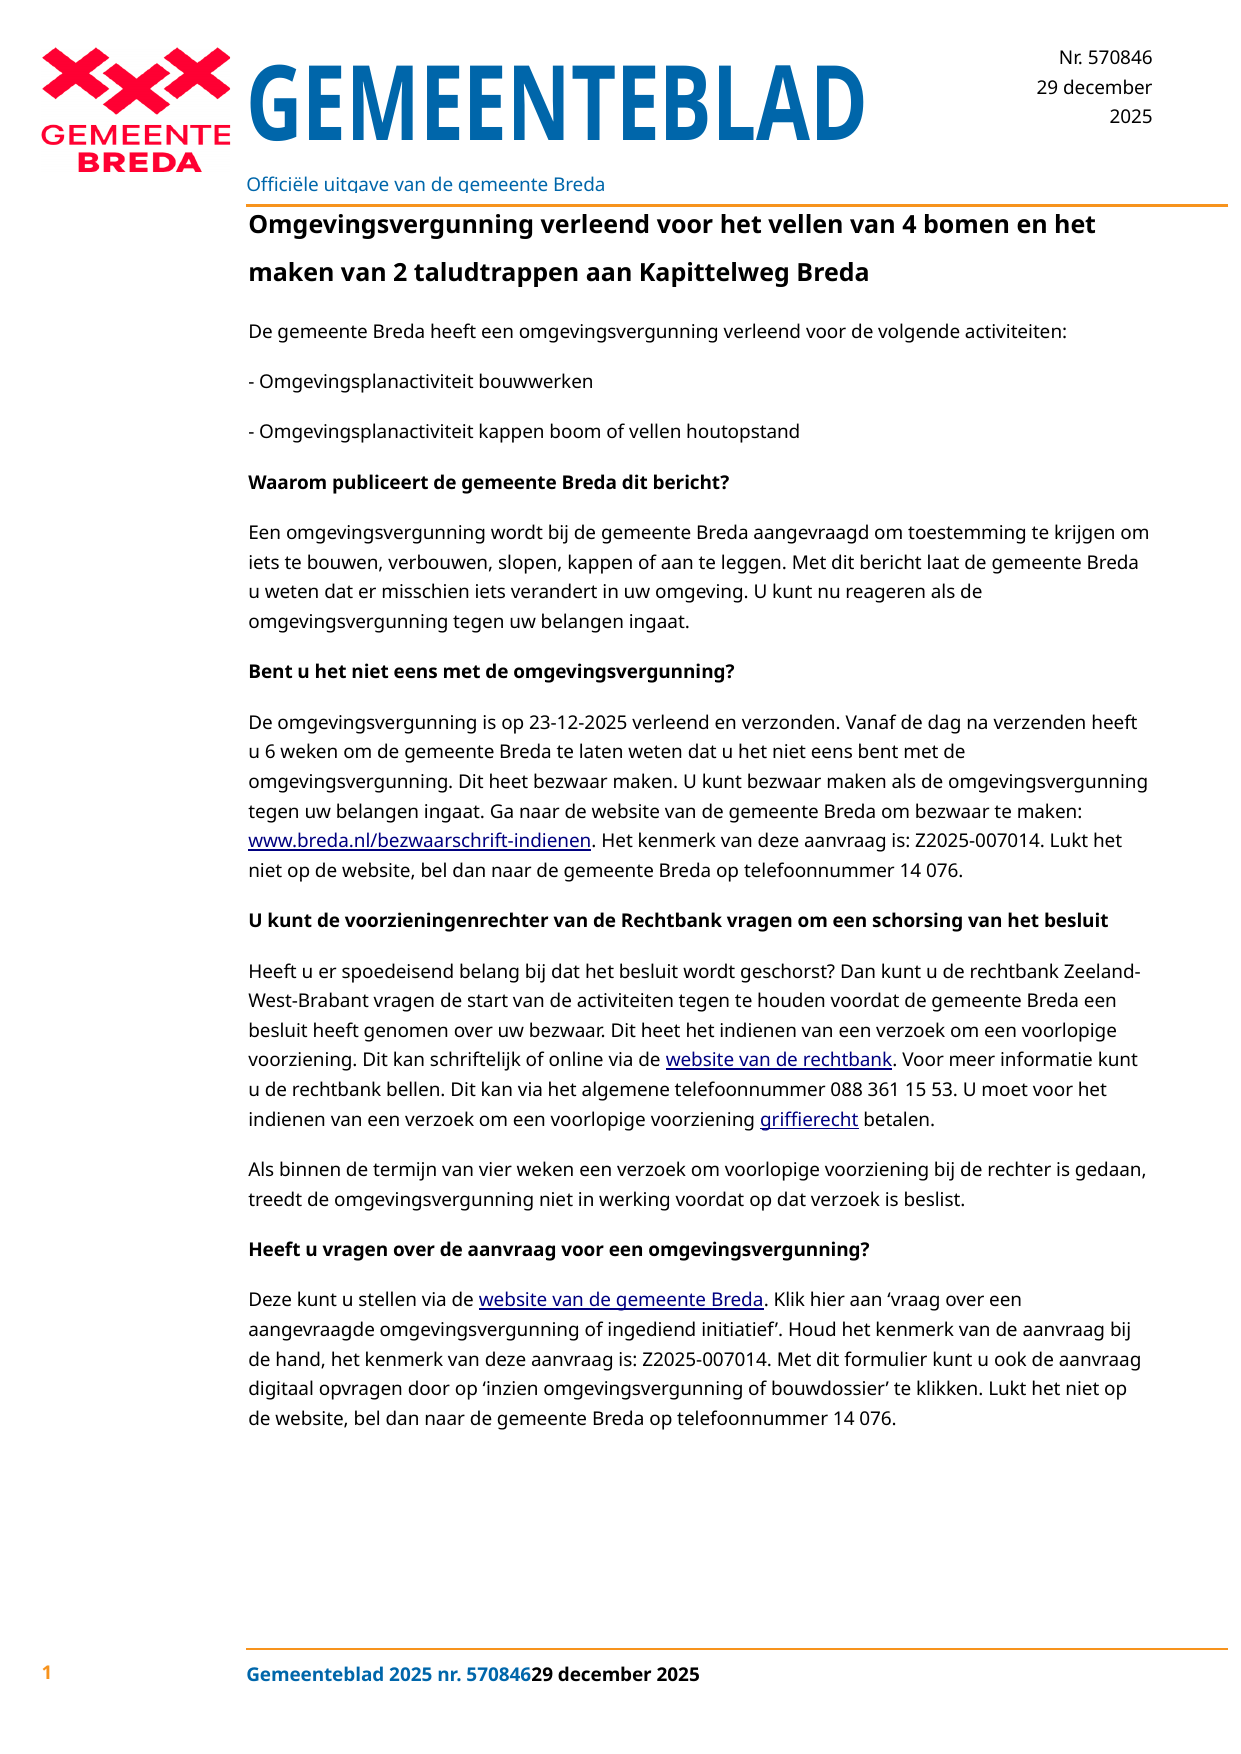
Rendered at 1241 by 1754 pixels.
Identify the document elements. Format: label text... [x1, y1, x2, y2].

text Een omgevingsvergunning wordt bij de gemeente Breda aangevraagd om toestemming te krijgen om iets te bouwen, verbouwen, slopen, kappen of aan te leggen. Met dit bericht laat de gemeente Breda u weten dat er misschien iets verandert in uw omgeving. U kunt nu reageren als de omgevingsvergunning tegen uw belangen ingaat. [248, 519, 1152, 634]
text Bent u het niet eens met de omgevingsvergunning? [248, 659, 1152, 684]
picture [41, 47, 231, 172]
text U kunt de voorzieningenrechter van de Rechtbank vragen om een schorsing van het besluit [248, 907, 1152, 933]
text Als binnen de termijn van vier weken een verzoek om voorlopige voorziening bij de rechter is gedaan, treedt de omgevingsvergunning niet in werking voordat op dat verzoek is beslist. [248, 1156, 1152, 1212]
text Omgevingsvergunning verleend voor het vellen van 4 bomen en het maken van 2 taludtrappen aan Kapittelweg Breda [248, 207, 1152, 288]
text De gemeente Breda heeft een omgevingsvergunning verleend voor de volgende activiteiten: [248, 318, 1152, 344]
text Heeft u vragen over de aanvraag voor een omgevingsvergunning? [248, 1236, 1152, 1262]
text - Omgevingsplanactiviteit bouwwerken [248, 368, 1152, 394]
text Deze kunt u stellen via de website van de gemeente Breda. Klik hier aan ‘vraag over een aangevraagde omgevingsvergunning of ingediend initiatief’. Houd het kenmerk van de aanvraag bij de hand, het kenmerk van deze aanvraag is: Z2025-007014. Met dit formulier kunt u ook de aanvraag digitaal opvragen door op ‘inzien omgevingsvergunning of bouwdossier’ te klikken. Lukt het niet op de website, bel dan naar de gemeente Breda op telefoonnummer 14 076. [248, 1287, 1152, 1431]
text Waarom publiceert de gemeente Breda dit bericht? [248, 469, 1152, 495]
text Heeft u er spoedeisend belang bij dat het besluit wordt geschorst? Dan kunt u de rechtbank Zeeland-West-Brabant vragen de start van de activiteiten tegen te houden voordat de gemeente Breda een besluit heeft genomen over uw bezwaar. Dit heet het indienen van een verzoek om een voorlopige voorziening. Dit kan schriftelijk of online via de website van de rechtbank. Voor meer informatie kunt u de rechtbank bellen. Dit kan via het algemene telefoonnummer 088 361 15 53. U moet voor het indienen van een verzoek om een voorlopige voorziening griffierecht betalen. [248, 958, 1152, 1132]
text De omgevingsvergunning is op 23-12-2025 verleend en verzonden. Vanaf de dag na verzenden heeft u 6 weken om de gemeente Breda te laten weten dat u het niet eens bent met de omgevingsvergunning. Dit heet bezwaar maken. U kunt bezwaar maken als de omgevingsvergunning tegen uw belangen ingaat. Ga naar de website van de gemeente Breda om bezwaar te maken: www.breda.nl/bezwaarschrift-indienen. Het kenmerk van deze aanvraag is: Z2025-007014. Lukt het niet op de website, bel dan naar de gemeente Breda op telefoonnummer 14 076. [248, 709, 1152, 883]
text - Omgevingsplanactiviteit kappen boom of vellen houtopstand [248, 419, 1152, 444]
